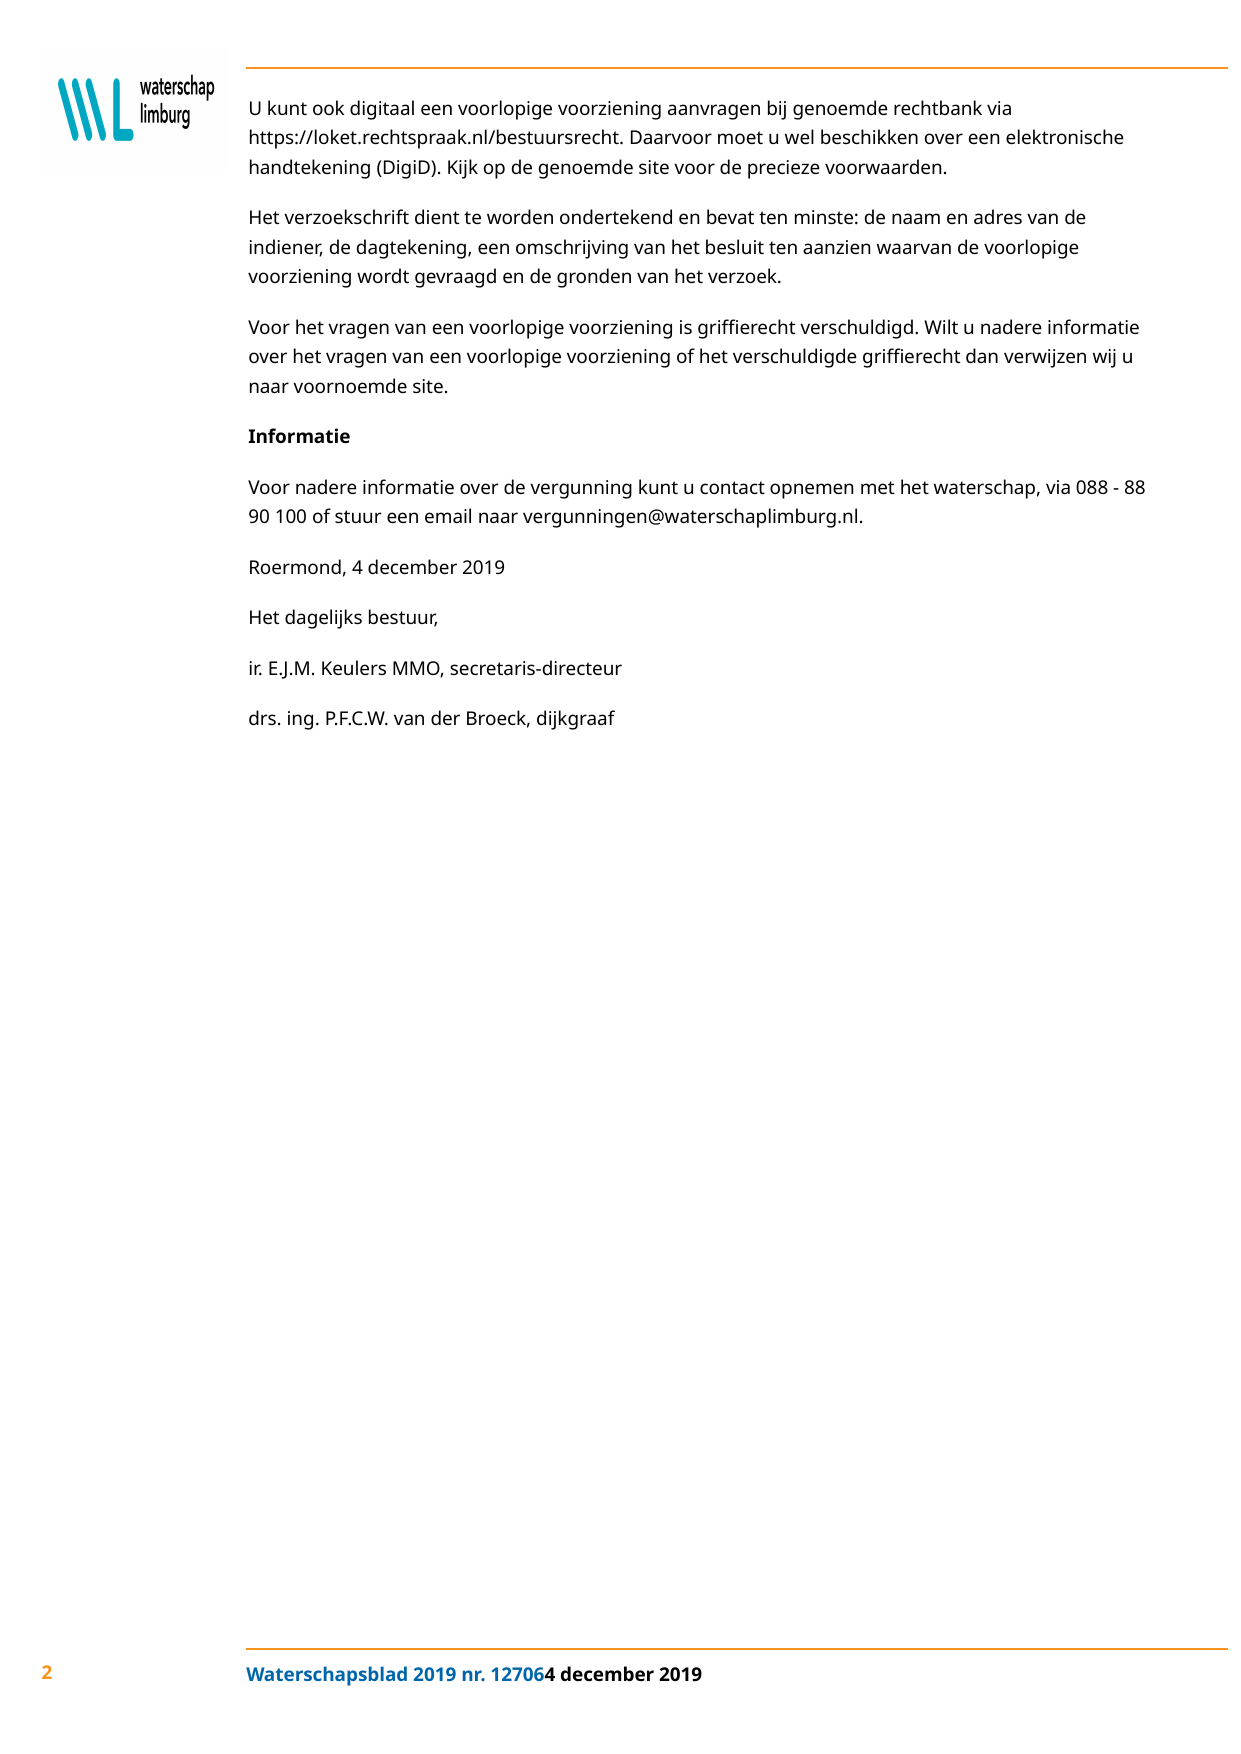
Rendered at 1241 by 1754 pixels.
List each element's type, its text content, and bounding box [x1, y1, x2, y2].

text U kunt ook digitaal een voorlopige voorziening aanvragen bij genoemde rechtbank via https://loket.rechtspraak.nl/bestuursrecht. Daarvoor moet u wel beschikken over een elektronische handtekening (DigiD). Kijk op de genoemde site voor de precieze voorwaarden. [248, 95, 1152, 180]
text Het dagelijks bestuur, [248, 604, 1152, 630]
text Het verzoekschrift dient te worden ondertekend en bevat ten minste: de naam en adres van de indiener, de dagtekening, een omschrijving van het besluit ten aanzien waarvan de voorlopige voorziening wordt gevraagd en de gronden van het verzoek. [248, 204, 1152, 289]
text Voor nadere informatie over de vergunning kunt u contact opnemen met het waterschap, via 088 - 88 90 100 of stuur een email naar vergunningen@waterschaplimburg.nl. [248, 474, 1152, 529]
text ir. E.J.M. Keulers MMO, secretaris-directeur [248, 655, 1152, 681]
text Roermond, 4 december 2019 [248, 554, 1152, 580]
text Informatie [248, 423, 1152, 449]
text drs. ing. P.F.C.W. van der Broeck, dijkgraaf [248, 705, 1152, 731]
text Voor het vragen van een voorlopige voorziening is griffierecht verschuldigd. Wilt u nadere informatie over het vragen van een voorlopige voorziening of het verschuldigde griffierecht dan verwijzen wij u naar voornoemde site. [248, 314, 1152, 399]
picture [41, 47, 231, 172]
